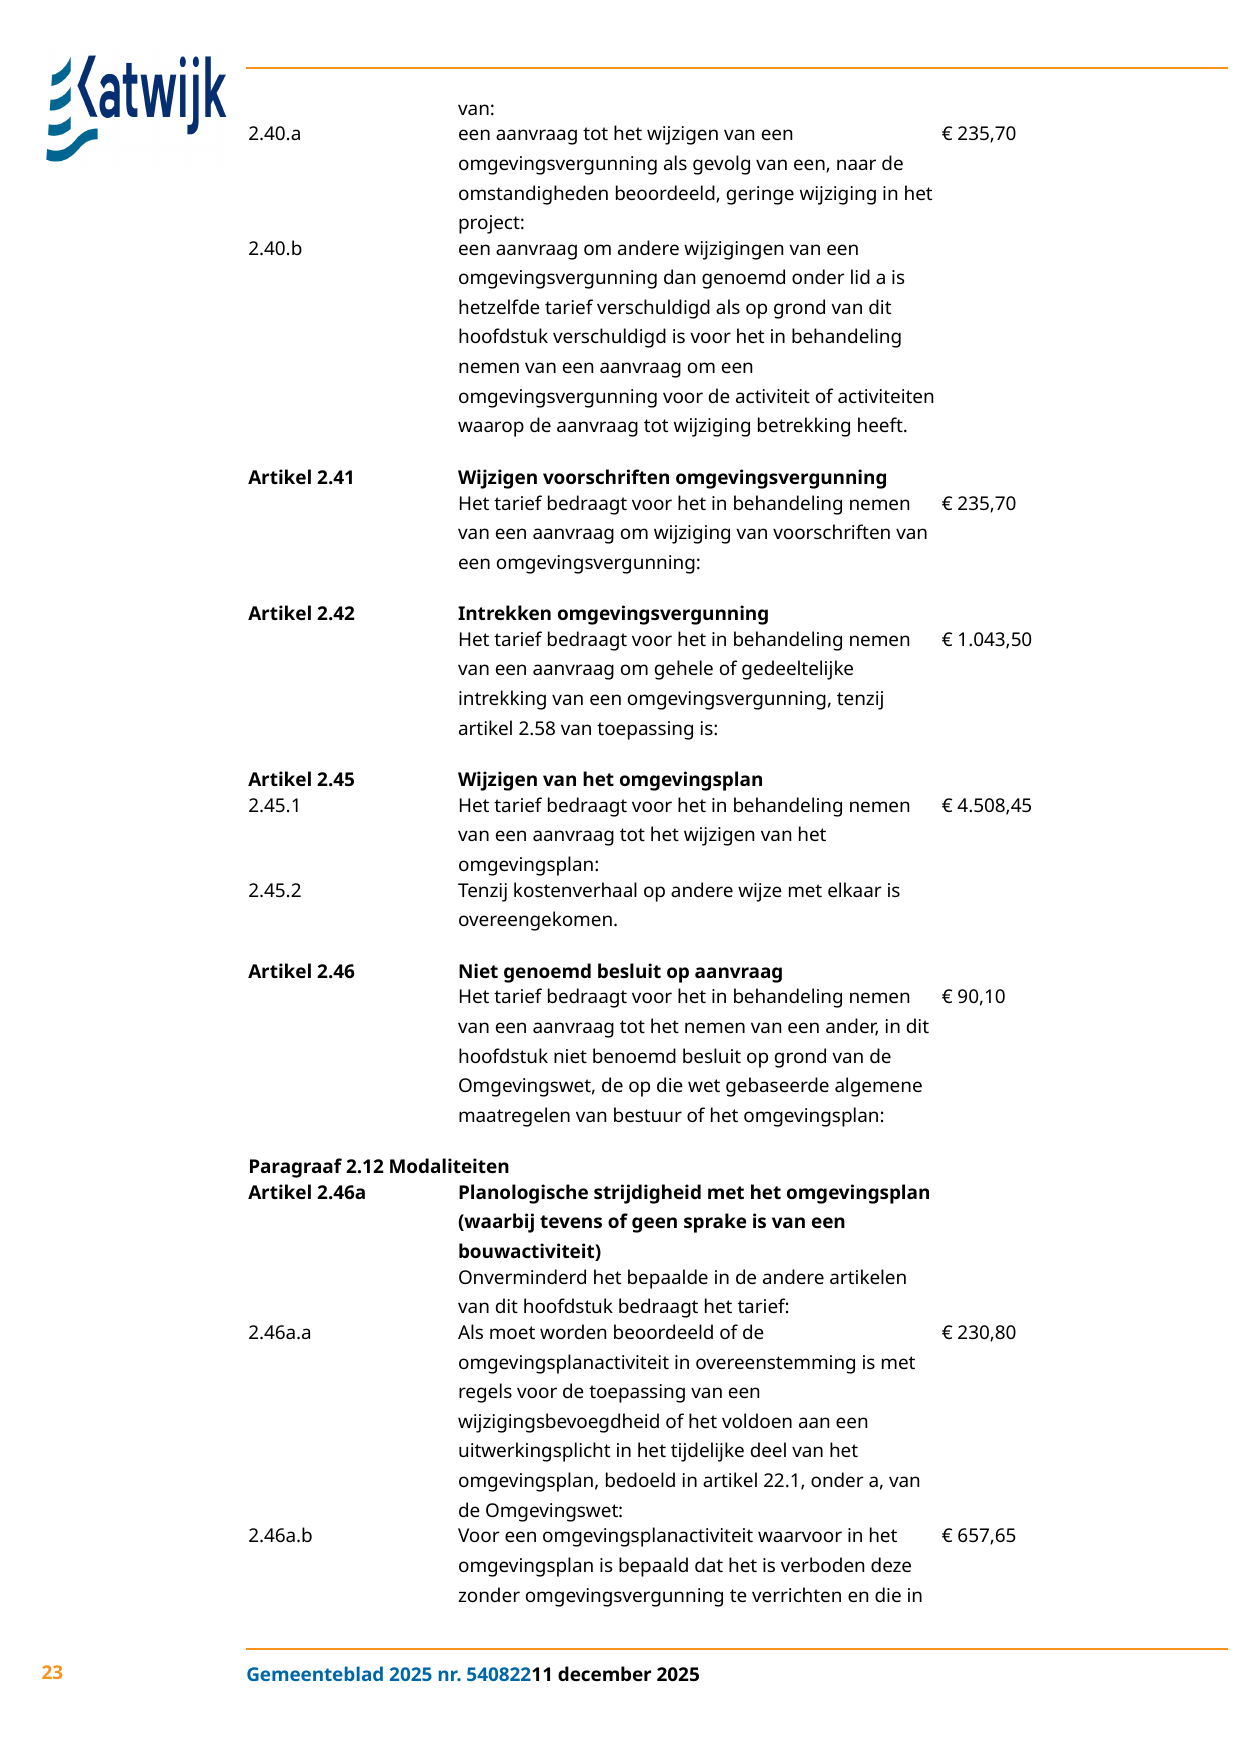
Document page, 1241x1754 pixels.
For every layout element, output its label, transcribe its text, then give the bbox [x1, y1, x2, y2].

table_cell € 235,70 [942, 490, 1152, 574]
table_cell 2.45.2 [248, 877, 458, 932]
table_cell € 1.043,50 [942, 626, 1152, 741]
table_cell [248, 438, 942, 464]
table_cell Artikel 2.42 [248, 600, 458, 626]
table_cell Onverminderd het bepaalde in de andere artikelen van dit hoofdstuk bedraagt het tarief: [458, 1264, 942, 1319]
table_cell [248, 984, 458, 1128]
table_cell [942, 877, 1152, 932]
table_cell Artikel 2.41 [248, 464, 458, 490]
table_cell 2.40.b [248, 235, 458, 438]
table_cell € 235,70 [942, 121, 1152, 235]
table_cell 2.46a.a [248, 1319, 458, 1523]
table_cell een aanvraag tot het wijzigen van een omgevingsvergunning als gevolg van een, naar de omstandigheden beoordeeld, geringe wijziging in het project: [458, 121, 942, 235]
table_cell [942, 766, 1152, 792]
table_cell Voor een omgevingsplanactiviteit waarvoor in het omgevingsplan is bepaald dat het is verboden deze zonder omgevingsvergunning te verrichten en die in [458, 1523, 942, 1607]
table_cell [248, 1264, 458, 1319]
table_cell [248, 490, 458, 574]
table_cell [248, 741, 942, 766]
table_cell Intrekken omgevingsvergunning [458, 600, 942, 626]
table_cell een aanvraag om andere wijzigingen van een omgevingsvergunning dan genoemd onder lid a is hetzelfde tarief verschuldigd als op grond van dit hoofdstuk verschuldigd is voor het in behandeling nemen van een aanvraag om een omgevingsvergunning voor de activiteit of activiteiten waarop de aanvraag tot wijziging betrekking heeft. [458, 235, 942, 438]
table_cell Artikel 2.46 [248, 958, 458, 984]
table_cell [942, 1128, 1152, 1153]
table_cell Tenzij kostenverhaal op andere wijze met elkaar is overeengekomen. [458, 877, 942, 932]
table_cell [942, 600, 1152, 626]
table_cell Wijzigen voorschriften omgevingsvergunning [458, 464, 942, 490]
table_cell Artikel 2.45 [248, 766, 458, 792]
table_cell [248, 932, 942, 958]
table_cell [248, 626, 458, 741]
table_cell van: [458, 95, 942, 121]
table_cell 2.46a.b [248, 1523, 458, 1607]
table_cell [942, 575, 1152, 600]
table_cell Planologische strijdigheid met het omgevingsplan (waarbij tevens of geen sprake is van een bouwactiviteit) [458, 1179, 942, 1264]
table_cell [942, 1154, 1152, 1179]
table_cell € 4.508,45 [942, 792, 1152, 877]
table_cell Als moet worden beoordeeld of de omgevingsplanactiviteit in overeenstemming is met regels voor de toepassing van een wijzigingsbevoegdheid of het voldoen aan een uitwerkingsplicht in het tijdelijke deel van het omgevingsplan, bedoeld in artikel 22.1, onder a, van de Omgevingswet: [458, 1319, 942, 1523]
table_cell Het tarief bedraagt voor het in behandeling nemen van een aanvraag om wijziging van voorschriften van een omgevingsvergunning: [458, 490, 942, 574]
table_cell [942, 1179, 1152, 1264]
table_cell 2.45.1 [248, 792, 458, 877]
table_cell Het tarief bedraagt voor het in behandeling nemen van een aanvraag tot het wijzigen van het omgevingsplan: [458, 792, 942, 877]
table_cell [942, 438, 1152, 464]
table_cell € 657,65 [942, 1523, 1152, 1607]
table_cell Niet genoemd besluit op aanvraag [458, 958, 942, 984]
table_cell Artikel 2.46a [248, 1179, 458, 1264]
table_cell [942, 741, 1152, 766]
table_cell Paragraaf 2.12 Modaliteiten [248, 1154, 942, 1179]
table_cell [942, 1264, 1152, 1319]
table_cell [248, 1128, 942, 1153]
table_cell Het tarief bedraagt voor het in behandeling nemen van een aanvraag om gehele of gedeeltelijke intrekking van een omgevingsvergunning, tenzij artikel 2.58 van toepassing is: [458, 626, 942, 741]
table_cell [248, 575, 942, 600]
table_cell [942, 958, 1152, 984]
table_cell € 230,80 [942, 1319, 1152, 1523]
table_cell [248, 95, 458, 121]
table_cell [942, 95, 1152, 121]
table_cell [942, 235, 1152, 438]
table_cell Wijzigen van het omgevingsplan [458, 766, 942, 792]
table_cell [942, 464, 1152, 490]
table_cell [942, 932, 1152, 958]
table_cell 2.40.a [248, 121, 458, 235]
picture [41, 47, 231, 172]
table_cell € 90,10 [942, 984, 1152, 1128]
table_cell Het tarief bedraagt voor het in behandeling nemen van een aanvraag tot het nemen van een ander, in dit hoofdstuk niet benoemd besluit op grond van de Omgevingswet, de op die wet gebaseerde algemene maatregelen van bestuur of het omgevingsplan: [458, 984, 942, 1128]
